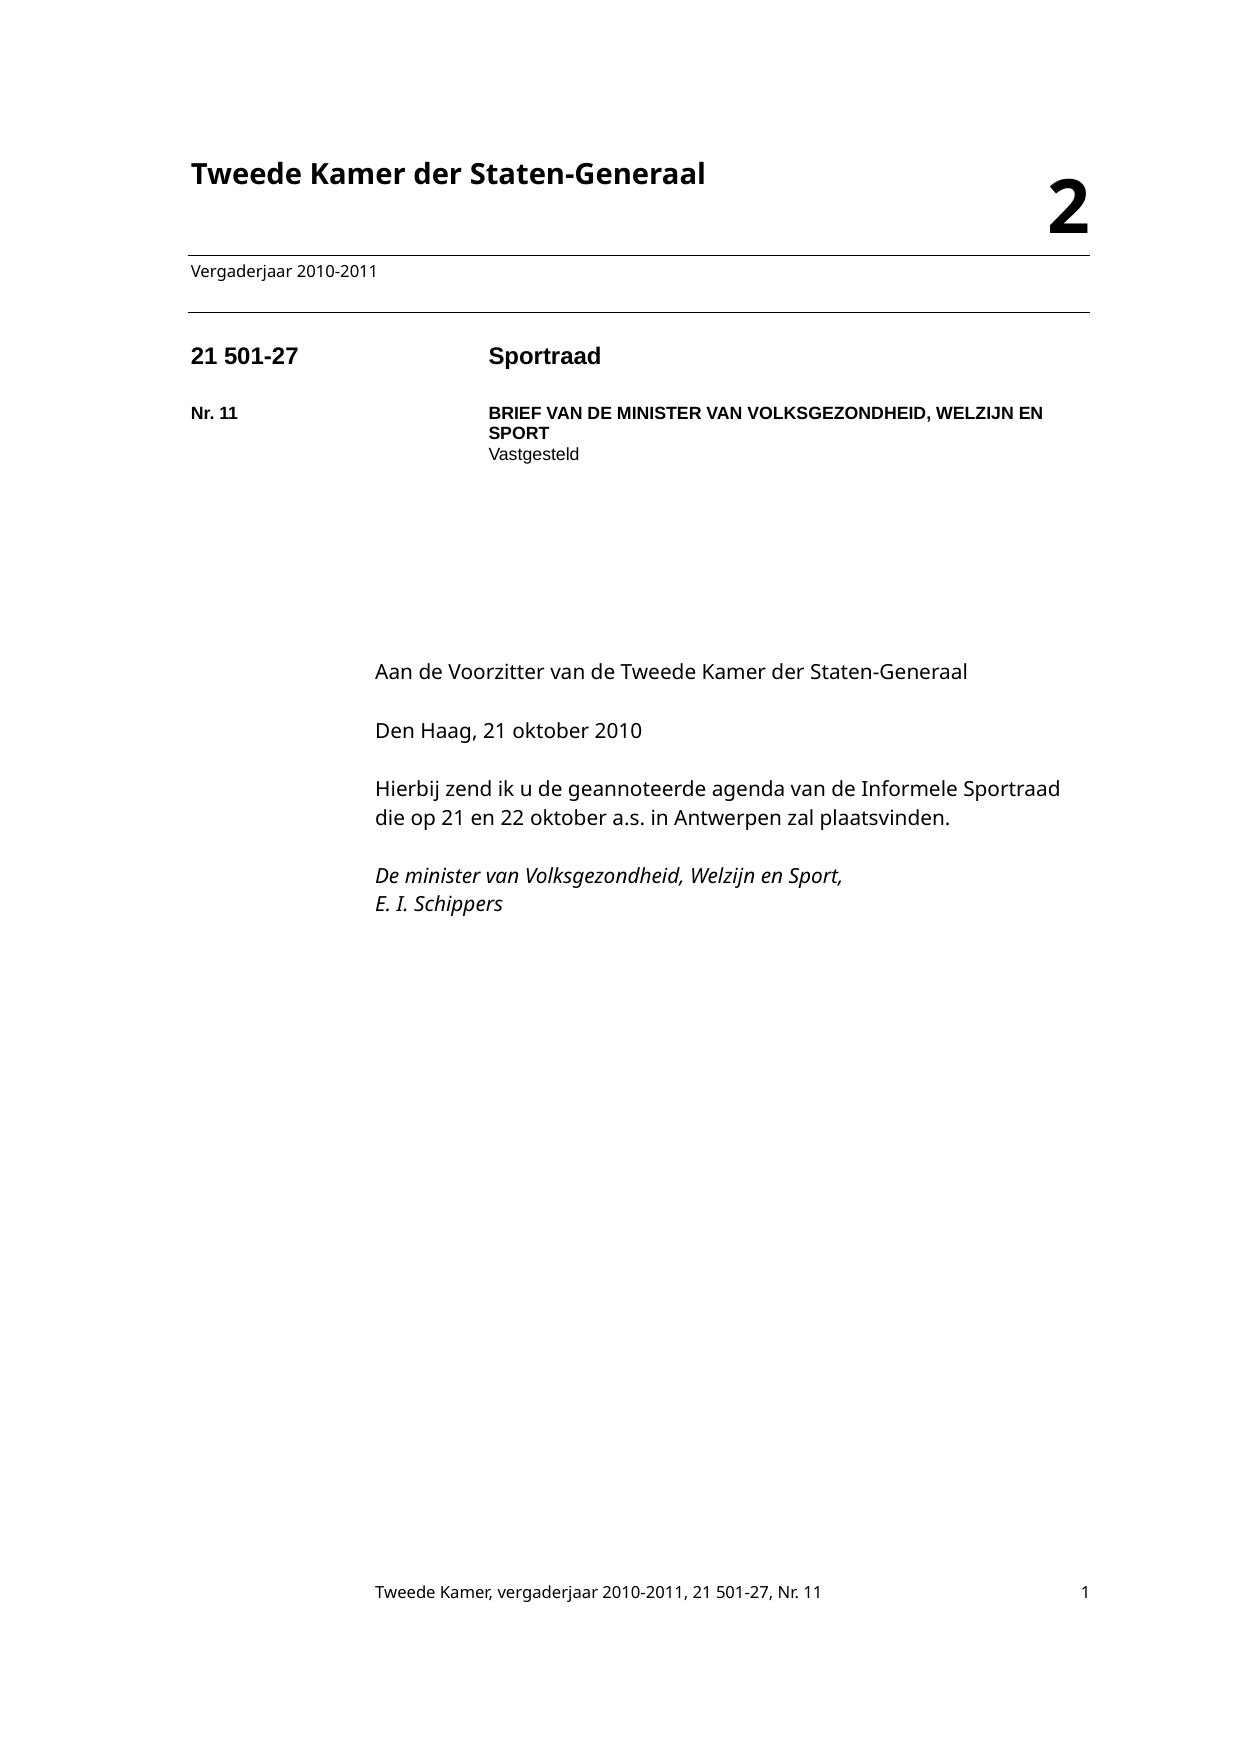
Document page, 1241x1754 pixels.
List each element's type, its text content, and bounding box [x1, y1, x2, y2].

table_cell Nr. 11 [188, 399, 485, 539]
text Aan de Voorzitter van de Tweede Kamer der Staten-Generaal [375, 657, 1090, 686]
table_header Tweede Kamer der Staten-Generaal [188, 150, 909, 255]
table_cell Vergaderjaar 2010-2011 [188, 256, 485, 312]
text Den Haag, 21 oktober 2010 [375, 716, 1090, 744]
table_header 2 [910, 150, 1090, 255]
table_cell [485, 256, 1090, 312]
table_cell [188, 313, 485, 339]
table_cell 21 501-27 [188, 339, 485, 399]
table_cell [485, 313, 1090, 339]
text Hierbij zend ik u de geannoteerde agenda van de Informele Sportraad die op 21 en 22 oktober a.s. in Antwerpen zal plaatsvinden. [375, 774, 1090, 831]
table_cell BRIEF VAN DE MINISTER VAN VOLKSGEZONDHEID, WELZIJN EN SPORT Vastgesteld [485, 399, 1090, 539]
text De minister van Volksgezondheid, Welzijn en Sport, [375, 861, 1090, 889]
text E. I. Schippers [375, 889, 1090, 918]
table_cell Sportraad [485, 339, 1090, 399]
